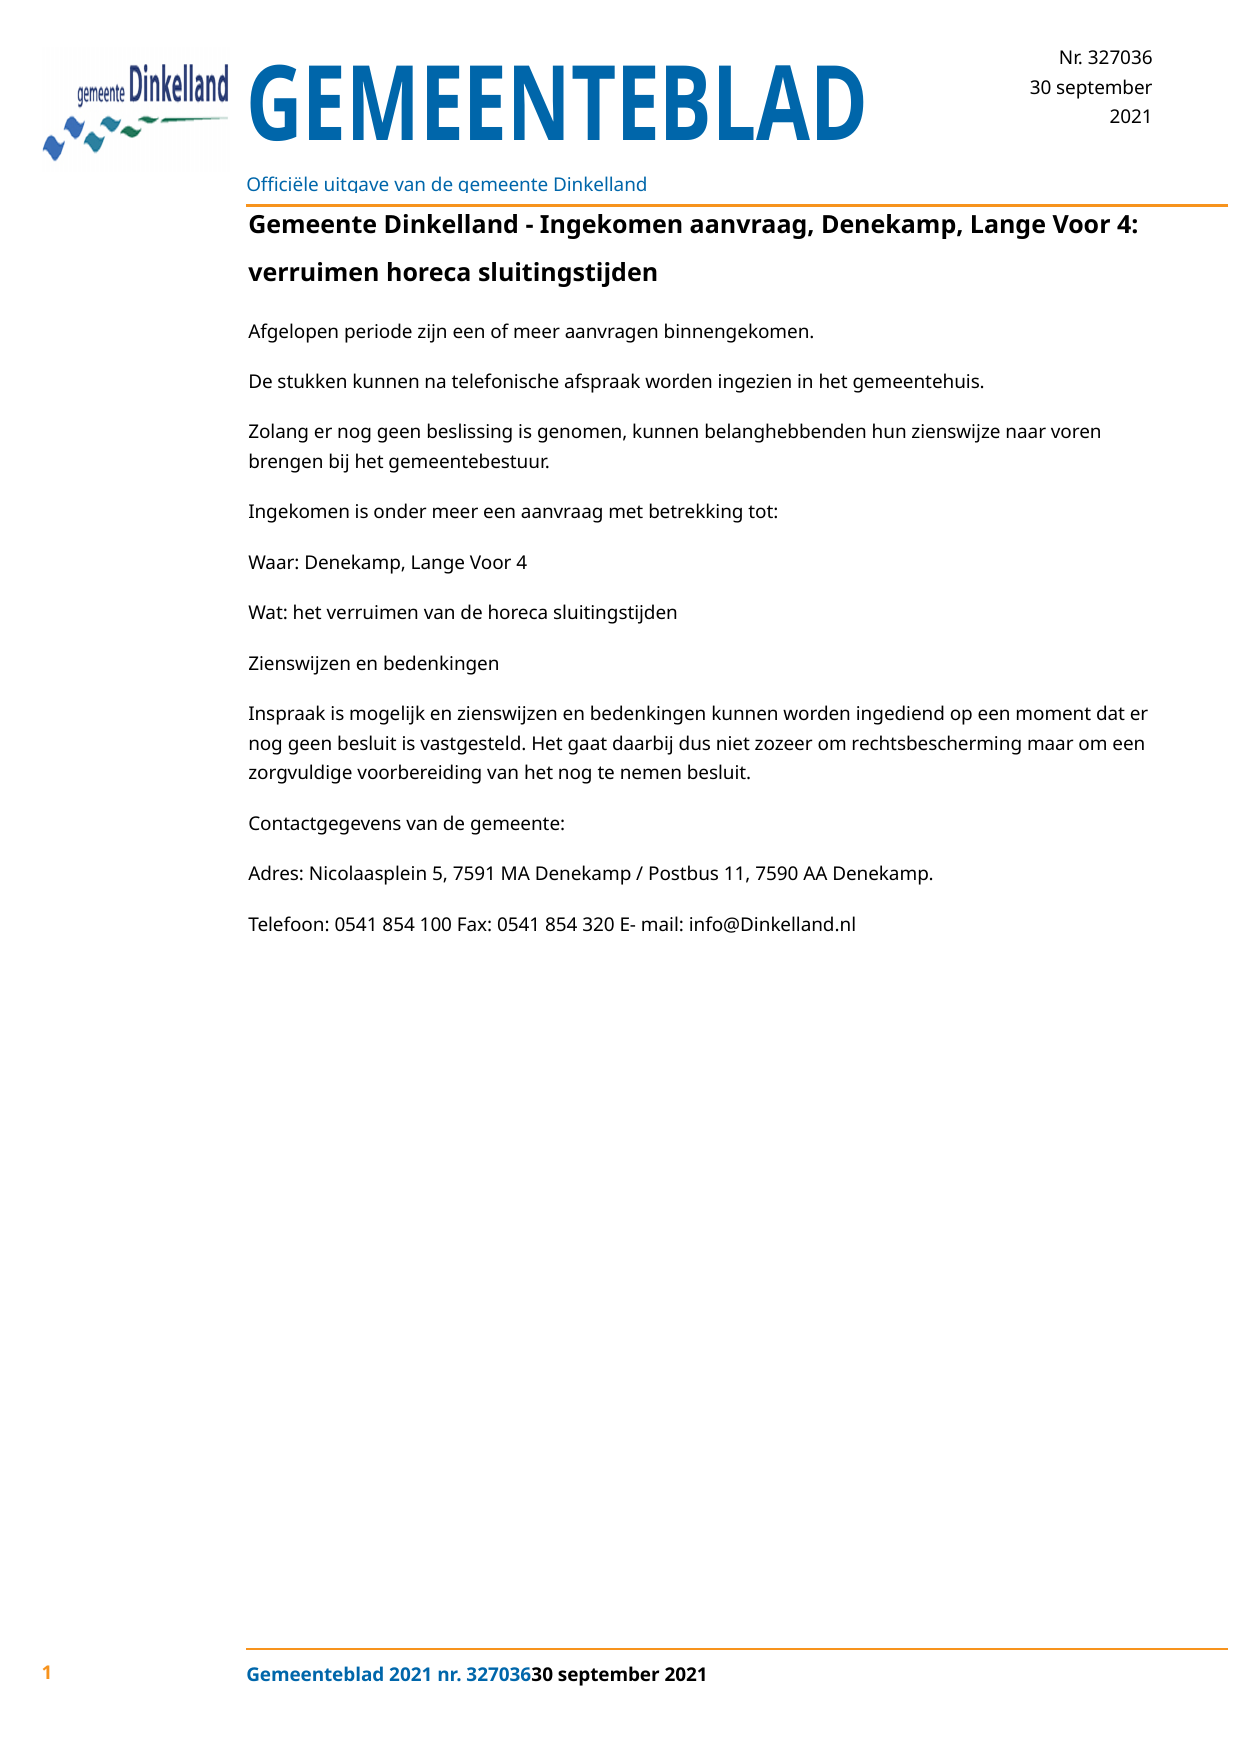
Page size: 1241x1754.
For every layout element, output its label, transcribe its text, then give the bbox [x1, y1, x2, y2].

text Waar: Denekamp, Lange Voor 4 [248, 549, 1152, 575]
text Adres: Nicolaasplein 5, 7591 MA Denekamp / Postbus 11, 7590 AA Denekamp. [248, 860, 1152, 886]
text De stukken kunnen na telefonische afspraak worden ingezien in het gemeentehuis. [248, 368, 1152, 394]
picture [41, 47, 231, 172]
text Zienswijzen en bedenkingen [248, 650, 1152, 676]
text Wat: het verruimen van de horeca sluitingstijden [248, 599, 1152, 625]
text Telefoon: 0541 854 100 Fax: 0541 854 320 E- mail: info@Dinkelland.nl [248, 911, 1152, 937]
text Ingekomen is onder meer een aanvraag met betrekking tot: [248, 499, 1152, 524]
text Zolang er nog geen beslissing is genomen, kunnen belanghebbenden hun zienswijze naar voren brengen bij het gemeentebestuur. [248, 419, 1152, 474]
text Contactgegevens van de gemeente: [248, 810, 1152, 836]
text Afgelopen periode zijn een of meer aanvragen binnengekomen. [248, 318, 1152, 344]
text Gemeente Dinkelland - Ingekomen aanvraag, Denekamp, Lange Voor 4: verruimen horeca sluitingstijden [248, 207, 1152, 288]
text Inspraak is mogelijk en zienswijzen en bedenkingen kunnen worden ingediend op een moment dat er nog geen besluit is vastgesteld. Het gaat daarbij dus niet zozeer om rechtsbescherming maar om een zorgvuldige voorbereiding van het nog te nemen besluit. [248, 700, 1152, 785]
